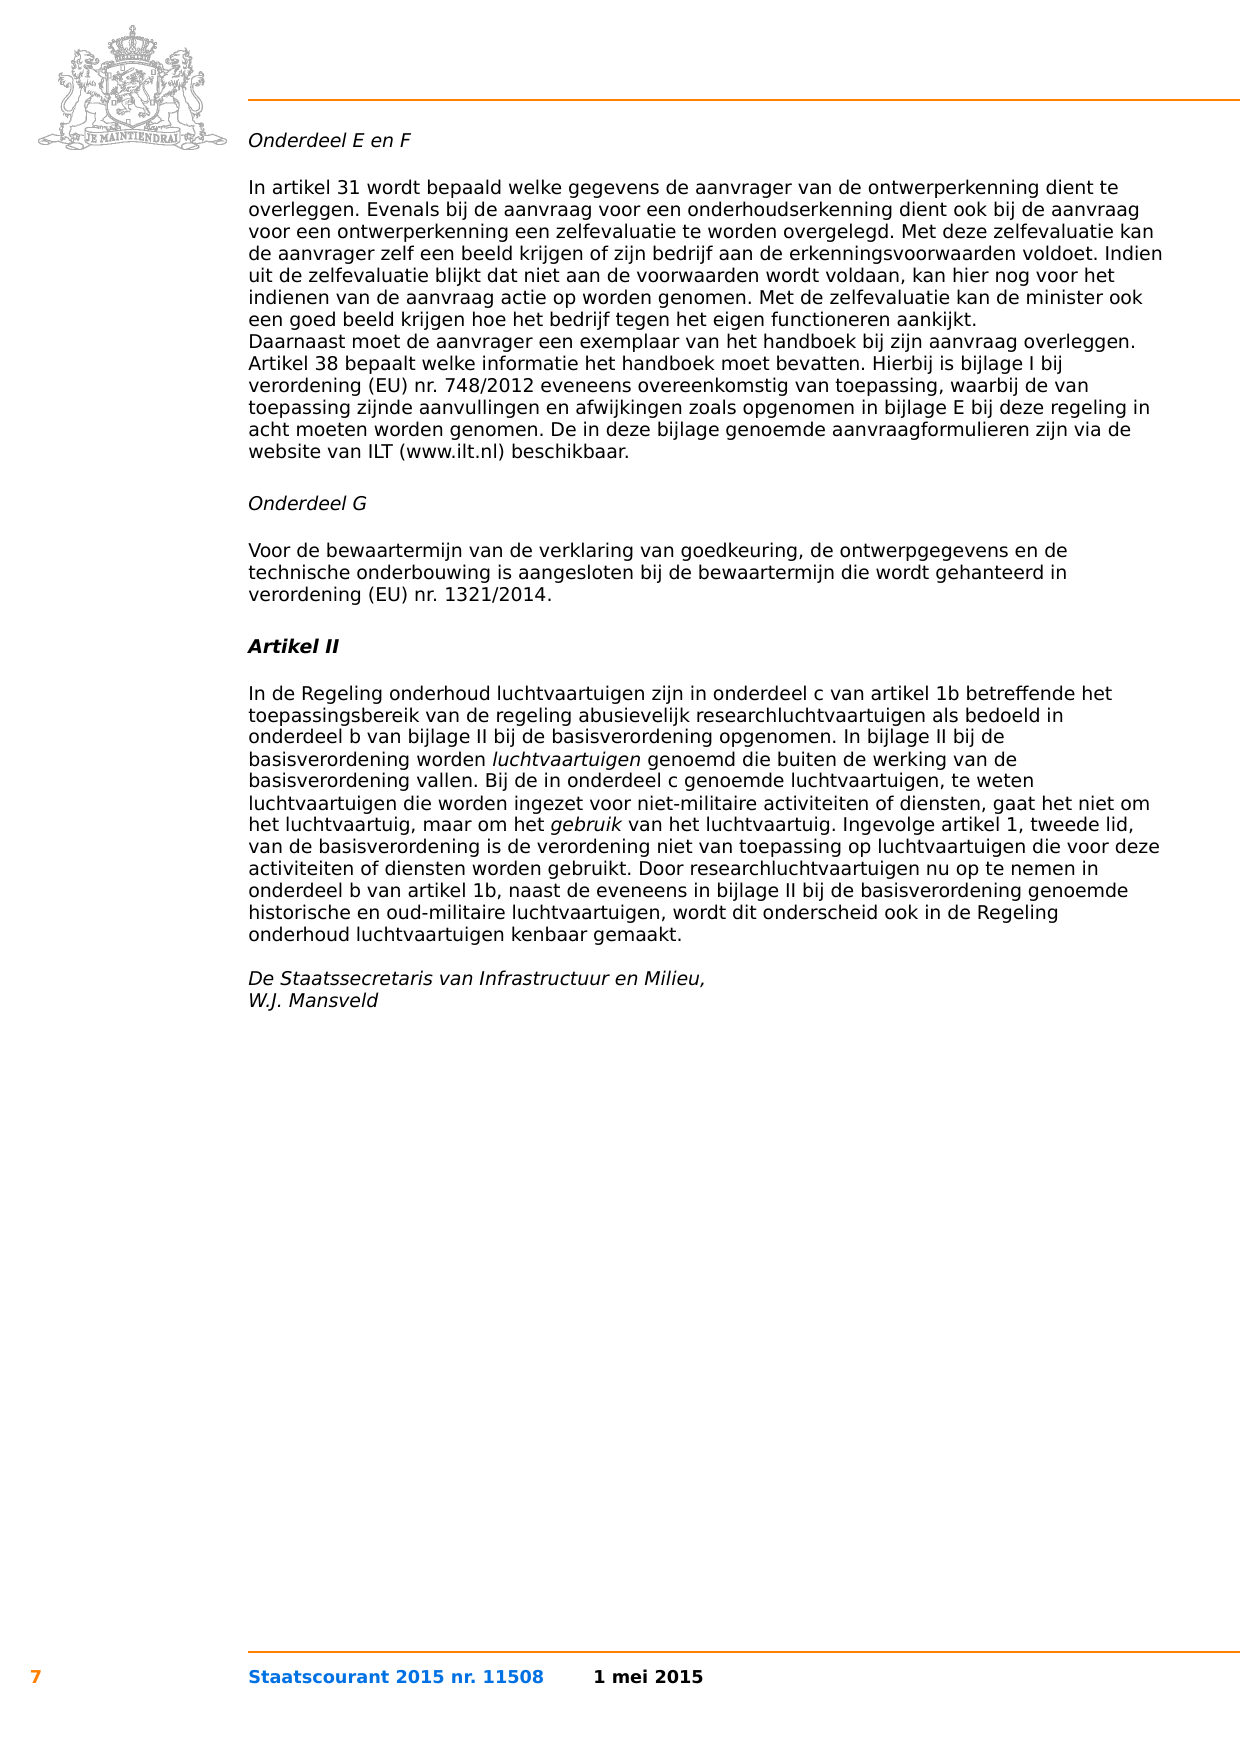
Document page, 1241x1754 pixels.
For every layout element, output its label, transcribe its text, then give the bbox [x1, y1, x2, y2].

text In artikel 31 wordt bepaald welke gegevens de aanvrager van de ontwerperkenning dient te overleggen. Evenals bij de aanvraag voor een onderhoudserkenning dient ook bij de aanvraag voor een ontwerperkenning een zelfevaluatie te worden overgelegd. Met deze zelfevaluatie kan de aanvrager zelf een beeld krijgen of zijn bedrijf aan de erkenningsvoorwaarden voldoet. Indien uit de zelfevaluatie blijkt dat niet aan de voorwaarden wordt voldaan, kan hier nog voor het indienen van de aanvraag actie op worden genomen. Met de zelfevaluatie kan de minister ook een goed beeld krijgen hoe het bedrijf tegen het eigen functioneren aankijkt. [248, 177, 1163, 331]
subtitle Artikel II [248, 636, 1163, 657]
picture [38, 25, 227, 150]
subtitle Onderdeel E en F [248, 130, 1163, 152]
text In de Regeling onderhoud luchtvaartuigen zijn in onderdeel c van artikel 1b betreffende het toepassingsbereik van de regeling abusievelijk researchluchtvaartuigen als bedoeld in onderdeel b van bijlage II bij de basisverordening opgenomen. In bijlage II bij de basisverordening worden luchtvaartuigen genoemd die buiten de werking van de basisverordening vallen. Bij de in onderdeel c genoemde luchtvaartuigen, te weten luchtvaartuigen die worden ingezet voor niet-militaire activiteiten of diensten, gaat het niet om het luchtvaartuig, maar om het gebruik van het luchtvaartuig. Ingevolge artikel 1, tweede lid, van de basisverordening is de verordening niet van toepassing op luchtvaartuigen die voor deze activiteiten of diensten worden gebruikt. Door researchluchtvaartuigen nu op te nemen in onderdeel b van artikel 1b, naast de eveneens in bijlage II bij de basisverordening genoemde historische en oud-militaire luchtvaartuigen, wordt dit onderscheid ook in de Regeling onderhoud luchtvaartuigen kenbaar gemaakt. [248, 682, 1163, 946]
subtitle Onderdeel G [248, 493, 1163, 514]
text De Staatssecretaris van Infrastructuur en Milieu, W.J. Mansveld [248, 968, 1163, 1012]
text Daarnaast moet de aanvrager een exemplaar van het handboek bij zijn aanvraag overleggen. Artikel 38 bepaalt welke informatie het handboek moet bevatten. Hierbij is bijlage I bij verordening (EU) nr. 748/2012 eveneens overeenkomstig van toepassing, waarbij de van toepassing zijnde aanvullingen en afwijkingen zoals opgenomen in bijlage E bij deze regeling in acht moeten worden genomen. De in deze bijlage genoemde aanvraagformulieren zijn via de website van ILT (www.ilt.nl) beschikbaar. [248, 331, 1163, 463]
text Voor de bewaartermijn van de verklaring van goedkeuring, de ontwerpgegevens en de technische onderbouwing is aangesloten bij de bewaartermijn die wordt gehanteerd in verordening (EU) nr. 1321/2014. [248, 539, 1163, 606]
